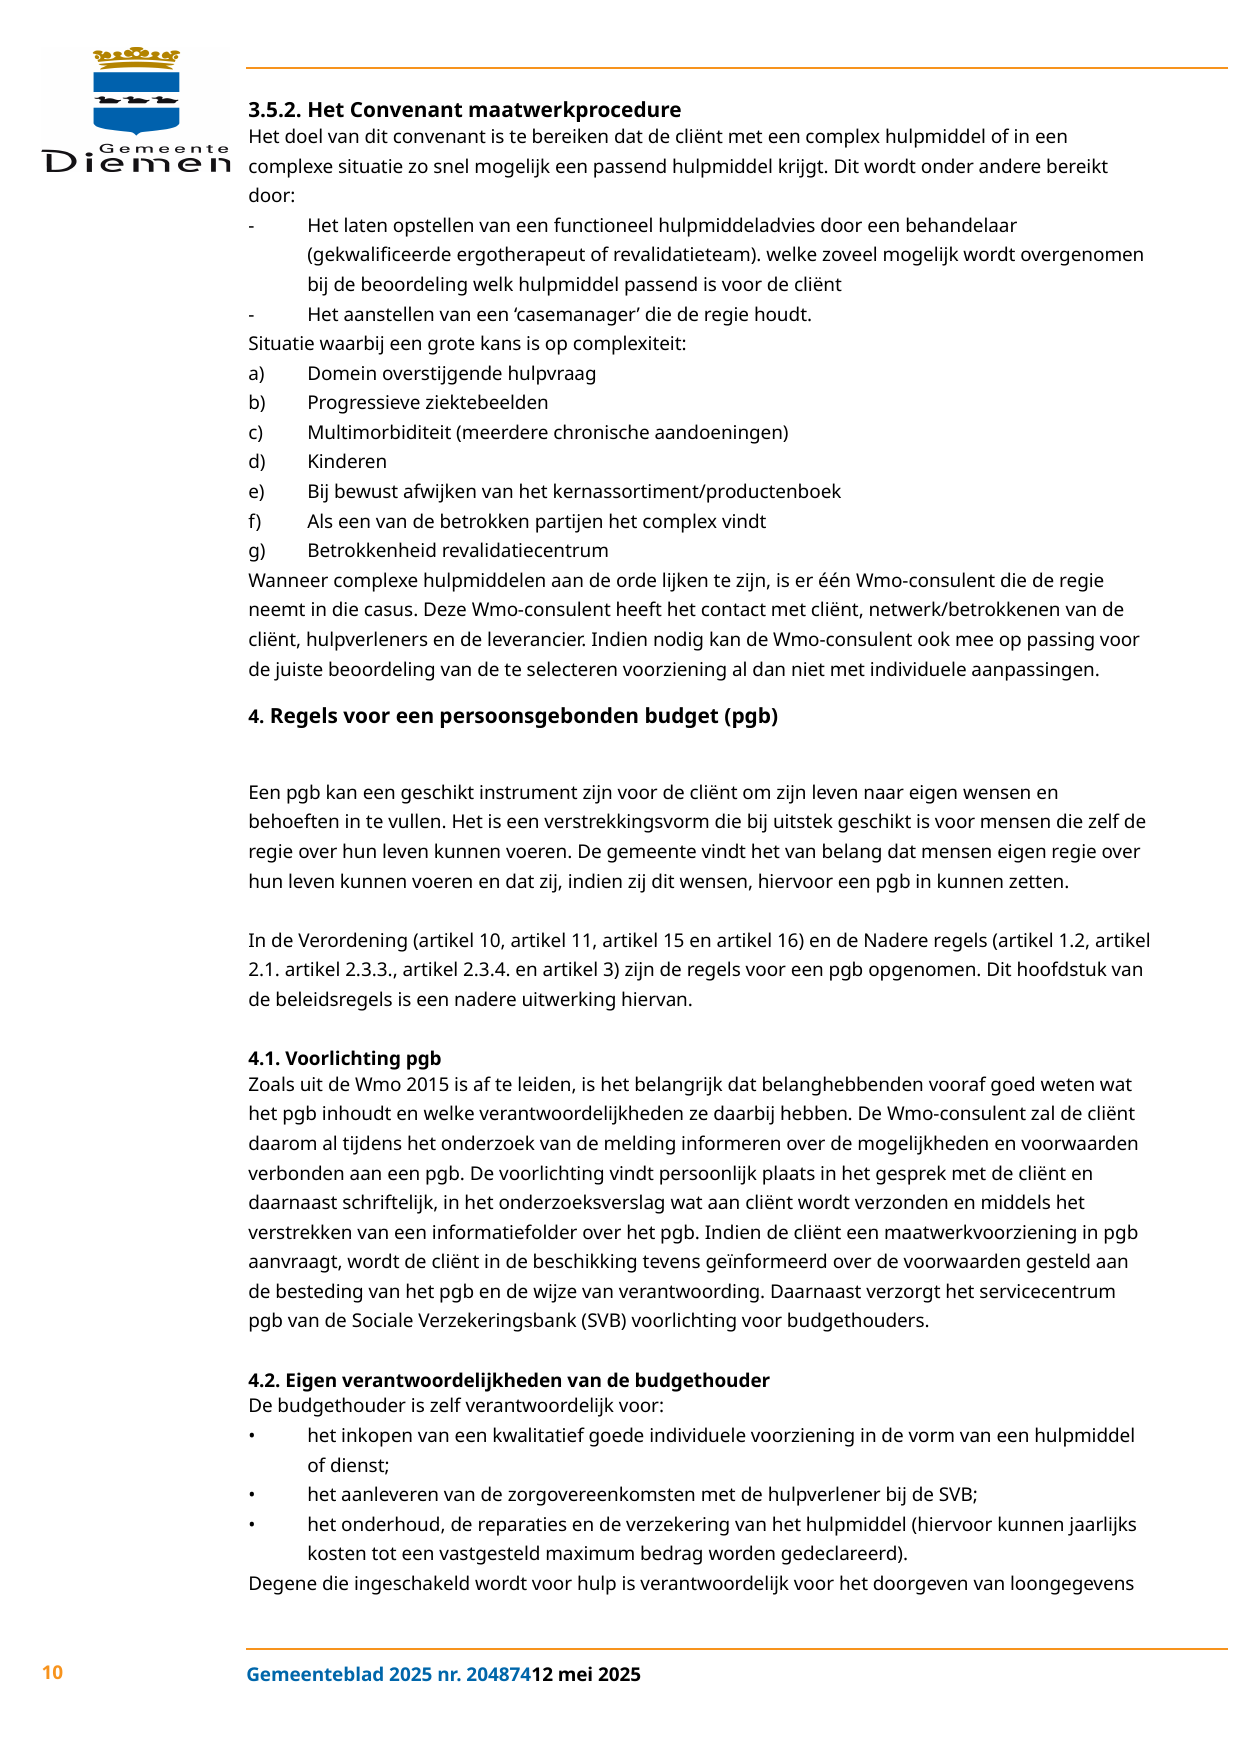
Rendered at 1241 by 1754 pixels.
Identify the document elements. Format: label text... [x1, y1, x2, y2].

list Het aanstellen van een ‘casemanager’ die de regie houdt. [248, 301, 1152, 326]
text 4.2. Eigen verantwoordelijkheden van de budgethouder [248, 1367, 1152, 1393]
text Een pgb kan een geschikt instrument zijn voor de cliënt om zijn leven naar eigen wensen en behoeften in te vullen. Het is een verstrekkingsvorm die bij uitstek geschikt is voor mensen die zelf de regie over hun leven kunnen voeren. De gemeente vindt het van belang dat mensen eigen regie over hun leven kunnen voeren en dat zij, indien zij dit wensen, hiervoor een pgb in kunnen zetten. [248, 779, 1152, 893]
text 3.5.2. Het Convenant maatwerkprocedure [248, 95, 1152, 123]
list Domein overstijgende hulpvraag [248, 360, 1152, 386]
text Het doel van dit convenant is te bereiken dat de cliënt met een complex hulpmiddel of in een complexe situatie zo snel mogelijk een passend hulpmiddel krijgt. Dit wordt onder andere bereikt door: [248, 123, 1152, 208]
text In de Verordening (artikel 10, artikel 11, artikel 15 en artikel 16) en de Nadere regels (artikel 1.2, artikel 2.1. artikel 2.3.3., artikel 2.3.4. en artikel 3) zijn de regels voor een pgb opgenomen. Dit hoofdstuk van de beleidsregels is een nadere uitwerking hiervan. [248, 927, 1152, 1012]
list het aanleveren van de zorgovereenkomsten met de hulpverlener bij de SVB; [248, 1481, 1152, 1507]
list Als een van de betrokken partijen het complex vindt [248, 508, 1152, 533]
list Bij bewust afwijken van het kernassortiment/productenboek [248, 478, 1152, 504]
text Zoals uit de Wmo 2015 is af te leiden, is het belangrijk dat belanghebbenden vooraf goed weten wat het pgb inhoudt en welke verantwoordelijkheden ze daarbij hebben. De Wmo-consulent zal de cliënt daarom al tijdens het onderzoek van de melding informeren over de mogelijkheden en voorwaarden verbonden aan een pgb. De voorlichting vindt persoonlijk plaats in het gesprek met de cliënt en daarnaast schriftelijk, in het onderzoeksverslag wat aan cliënt wordt verzonden en middels het verstrekken van een informatiefolder over het pgb. Indien de cliënt een maatwerkvoorziening in pgb aanvraagt, wordt de cliënt in de beschikking tevens geïnformeerd over de voorwaarden gesteld aan de besteding van het pgb en de wijze van verantwoording. Daarnaast verzorgt het servicecentrum pgb van de Sociale Verzekeringsbank (SVB) voorlichting voor budgethouders. [248, 1071, 1152, 1333]
text De budgethouder is zelf verantwoordelijk voor: [248, 1393, 1152, 1418]
text Wanneer complexe hulpmiddelen aan de orde lijken te zijn, is er één Wmo-consulent die de regie neemt in die casus. Deze Wmo-consulent heeft het contact met cliënt, netwerk/betrokkenen van de cliënt, hulpverleners en de leverancier. Indien nodig kan de Wmo-consulent ook mee op passing voor de juiste beoordeling van de te selecteren voorziening al dan niet met individuele aanpassingen. [248, 567, 1152, 681]
list Kinderen [248, 449, 1152, 474]
list Progressieve ziektebeelden [248, 389, 1152, 415]
text Situatie waarbij een grote kans is op complexiteit: [248, 330, 1152, 356]
text Degene die ingeschakeld wordt voor hulp is verantwoordelijk voor het doorgeven van loongegevens [248, 1570, 1152, 1596]
list Betrokkenheid revalidatiecentrum [248, 537, 1152, 563]
text 4. Regels voor een persoonsgebonden budget (pgb) [248, 701, 1152, 730]
list het onderhoud, de reparaties en de verzekering van het hulpmiddel (hiervoor kunnen jaarlijks kosten tot een vastgesteld maximum bedrag worden gedeclareerd). [248, 1511, 1152, 1566]
list het inkopen van een kwalitatief goede individuele voorziening in de vorm van een hulpmiddel of dienst; [248, 1422, 1152, 1477]
picture [41, 47, 231, 172]
list Het laten opstellen van een functioneel hulpmiddeladvies door een behandelaar (gekwalificeerde ergotherapeut of revalidatieteam). welke zoveel mogelijk wordt overgenomen bij de beoordeling welk hulpmiddel passend is voor de cliënt [248, 212, 1152, 297]
text 4.1. Voorlichting pgb [248, 1045, 1152, 1071]
list Multimorbiditeit (meerdere chronische aandoeningen) [248, 419, 1152, 445]
